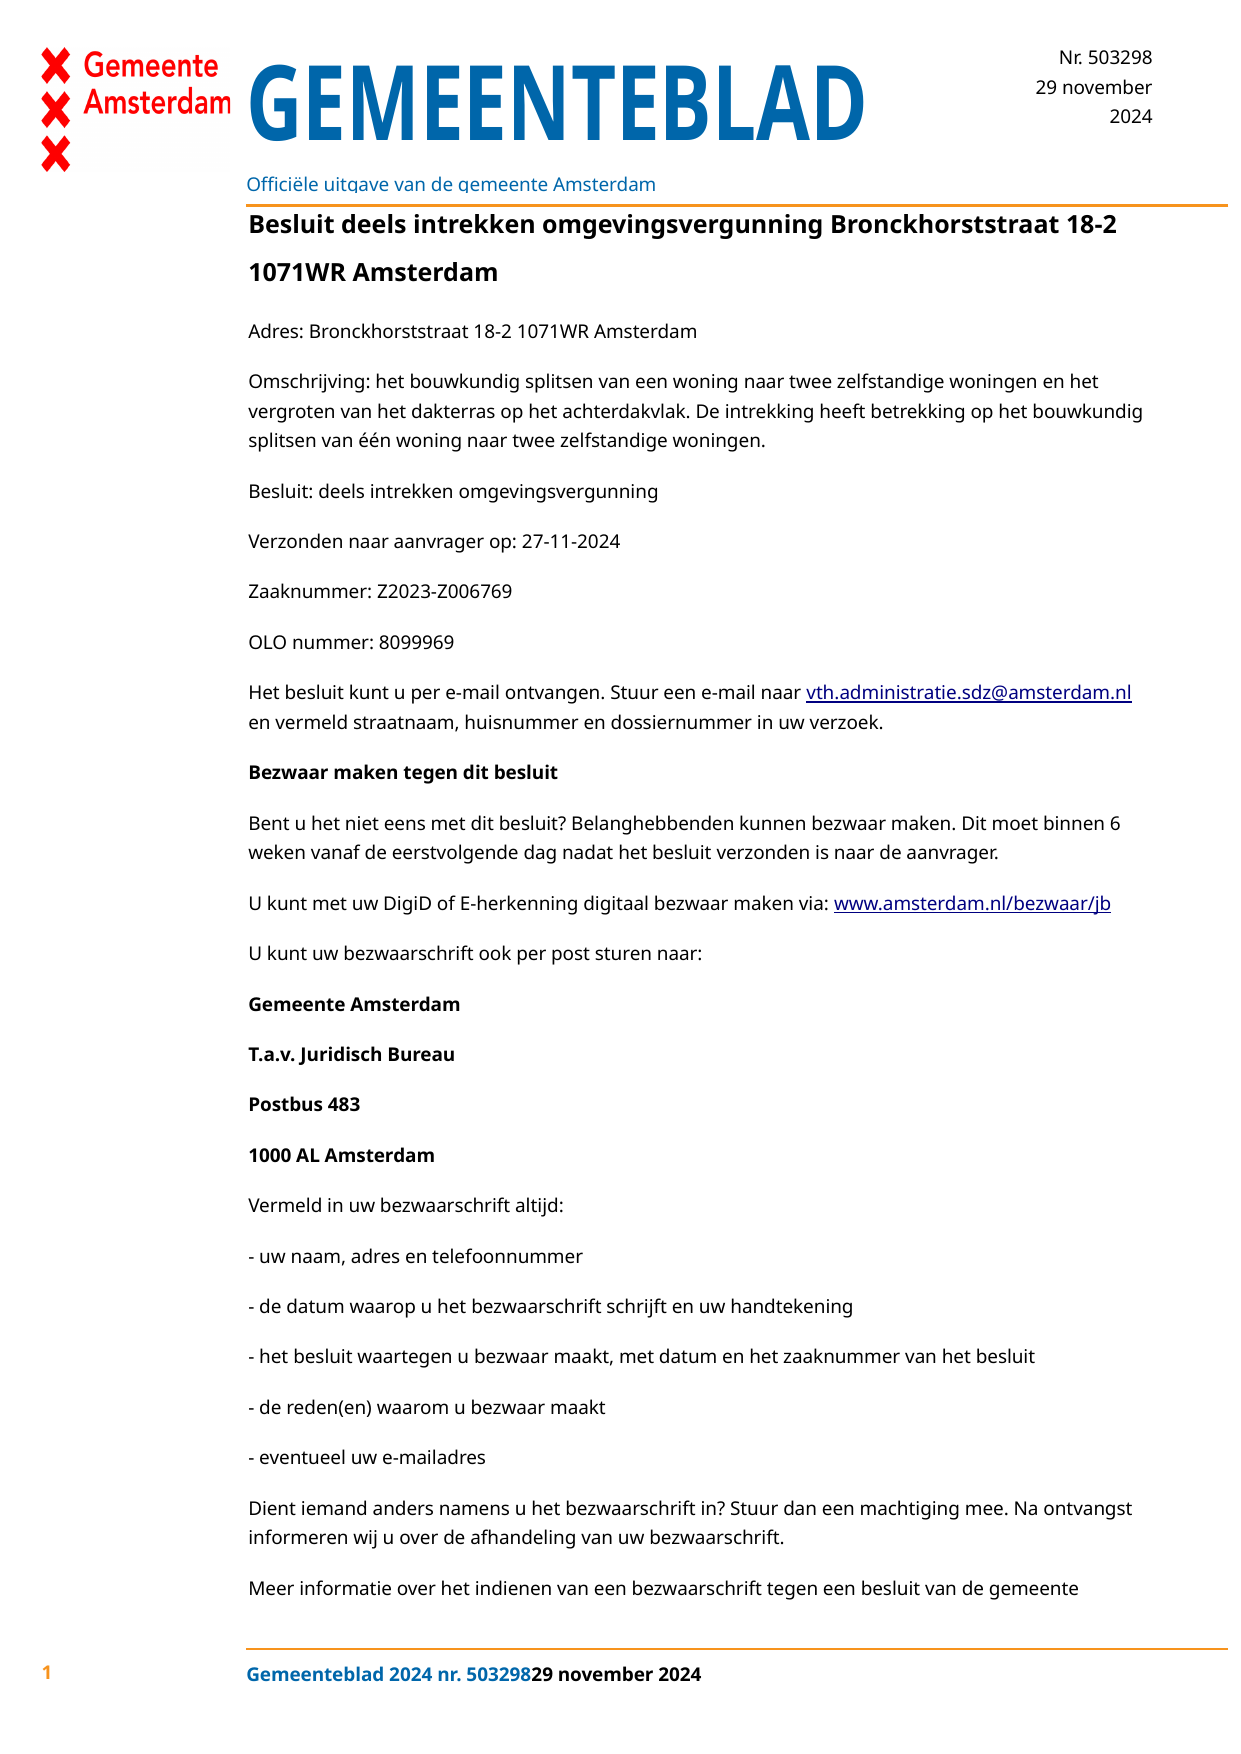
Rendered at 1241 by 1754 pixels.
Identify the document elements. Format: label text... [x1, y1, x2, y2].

text Bent u het niet eens met dit besluit? Belanghebbenden kunnen bezwaar maken. Dit moet binnen 6 weken vanaf de eerstvolgende dag nadat het besluit verzonden is naar de aanvrager. [248, 810, 1152, 865]
text - de reden(en) waarom u bezwaar maakt [248, 1394, 1152, 1420]
text Besluit deels intrekken omgevingsvergunning Bronckhorststraat 18-2 1071WR Amsterdam [248, 207, 1152, 288]
picture [41, 47, 231, 172]
text Vermeld in uw bezwaarschrift altijd: [248, 1192, 1152, 1218]
text 1000 AL Amsterdam [248, 1142, 1152, 1168]
text Dient iemand anders namens u het bezwaarschrift in? Stuur dan een machtiging mee. Na ontvangst informeren wij u over de afhandeling van uw bezwaarschrift. [248, 1495, 1152, 1550]
text Omschrijving: het bouwkundig splitsen van een woning naar twee zelfstandige woningen en het vergroten van het dakterras op het achterdakvlak. De intrekking heeft betrekking op het bouwkundig splitsen van één woning naar twee zelfstandige woningen. [248, 368, 1152, 453]
text Postbus 483 [248, 1092, 1152, 1117]
text - het besluit waartegen u bezwaar maakt, met datum en het zaaknummer van het besluit [248, 1344, 1152, 1369]
text Gemeente Amsterdam [248, 991, 1152, 1017]
text U kunt uw bezwaarschrift ook per post sturen naar: [248, 940, 1152, 966]
text Het besluit kunt u per e-mail ontvangen. Stuur een e-mail naar vth.administratie.sdz@amsterdam.nl en vermeld straatnaam, huisnummer en dossiernummer in uw verzoek. [248, 679, 1152, 735]
text Verzonden naar aanvrager op: 27-11-2024 [248, 528, 1152, 554]
text Zaaknummer: Z2023-Z006769 [248, 579, 1152, 604]
text Besluit: deels intrekken omgevingsvergunning [248, 478, 1152, 504]
text OLO nummer: 8099969 [248, 629, 1152, 655]
text - de datum waarop u het bezwaarschrift schrijft en uw handtekening [248, 1293, 1152, 1319]
text - uw naam, adres en telefoonnummer [248, 1243, 1152, 1269]
text T.a.v. Juridisch Bureau [248, 1041, 1152, 1067]
text Meer informatie over het indienen van een bezwaarschrift tegen een besluit van de gemeente [248, 1575, 1152, 1601]
text - eventueel uw e-mailadres [248, 1444, 1152, 1470]
text U kunt met uw DigiD of E-herkenning digitaal bezwaar maken via: www.amsterdam.nl/bezwaar/jb [248, 890, 1152, 916]
text Adres: Bronckhorststraat 18-2 1071WR Amsterdam [248, 318, 1152, 344]
text Bezwaar maken tegen dit besluit [248, 759, 1152, 785]
